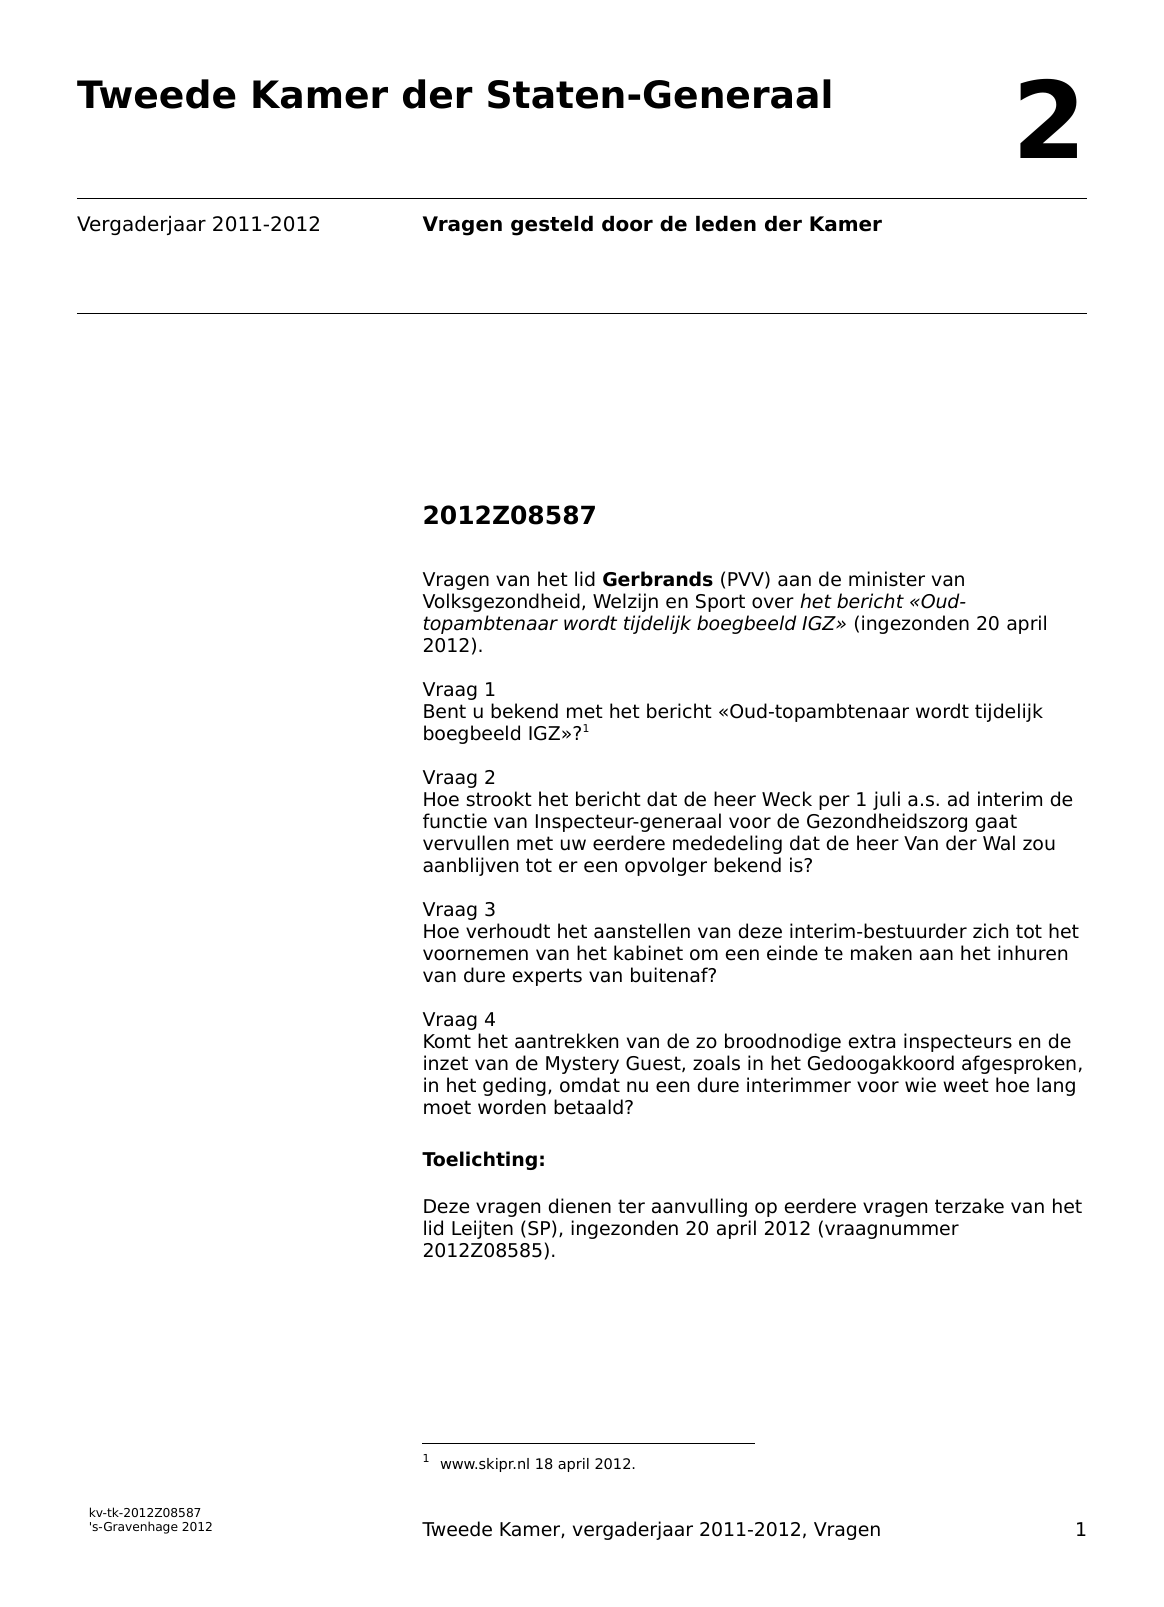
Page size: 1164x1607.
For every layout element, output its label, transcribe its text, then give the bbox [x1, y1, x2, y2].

text Vragen van het lid Gerbrands (PVV) aan de minister van Volksgezondheid, Welzijn en Sport over het bericht «Oud-topambtenaar wordt tijdelijk boegbeeld IGZ» (ingezonden 20 april 2012). [422, 569, 1087, 657]
text Hoe strookt het bericht dat de heer Weck per 1 juli a.s. ad interim de functie van Inspecteur-generaal voor de Gezondheidszorg gaat vervullen met uw eerdere mededeling dat de heer Van der Wal zou aanblijven tot er een opvolger bekend is? [422, 789, 1087, 877]
text Vraag 1 [422, 679, 1087, 701]
table_header Tweede Kamer der Staten-Generaal [77, 59, 886, 198]
text Vraag 2 [422, 767, 1087, 789]
text 2012Z08587 [422, 501, 1087, 531]
subtitle Toelichting: [422, 1149, 1087, 1171]
text Vraag 3 [422, 899, 1087, 921]
text Deze vragen dienen ter aanvulling op eerdere vragen terzake van het lid Leijten (SP), ingezonden 20 april 2012 (vraagnummer 2012Z08585). [422, 1196, 1087, 1262]
text 's-Gravenhage 2012 [88, 1520, 323, 1534]
text kv-tk-2012Z08587 [88, 1506, 323, 1520]
text Hoe verhoudt het aanstellen van deze interim-bestuurder zich tot het voornemen van het kabinet om een einde te maken aan het inhuren van dure experts van buitenaf? [422, 921, 1087, 987]
table_cell Vragen gesteld door de leden der Kamer [422, 199, 1087, 313]
text Vraag 4 [422, 1009, 1087, 1031]
text www.skipr.nl 18 april 2012. [422, 1452, 1087, 1474]
table_cell Vergaderjaar 2011-2012 [77, 199, 422, 313]
text Bent u bekend met het bericht «Oud-topambtenaar wordt tijdelijk boegbeeld IGZ»? [422, 701, 1087, 745]
text Komt het aantrekken van de zo broodnodige extra inspecteurs en de inzet van de Mystery Guest, zoals in het Gedoogakkoord afgesproken, in het geding, omdat nu een dure interimmer voor wie weet hoe lang moet worden betaald? [422, 1031, 1087, 1119]
table_header 2 [886, 59, 1087, 198]
